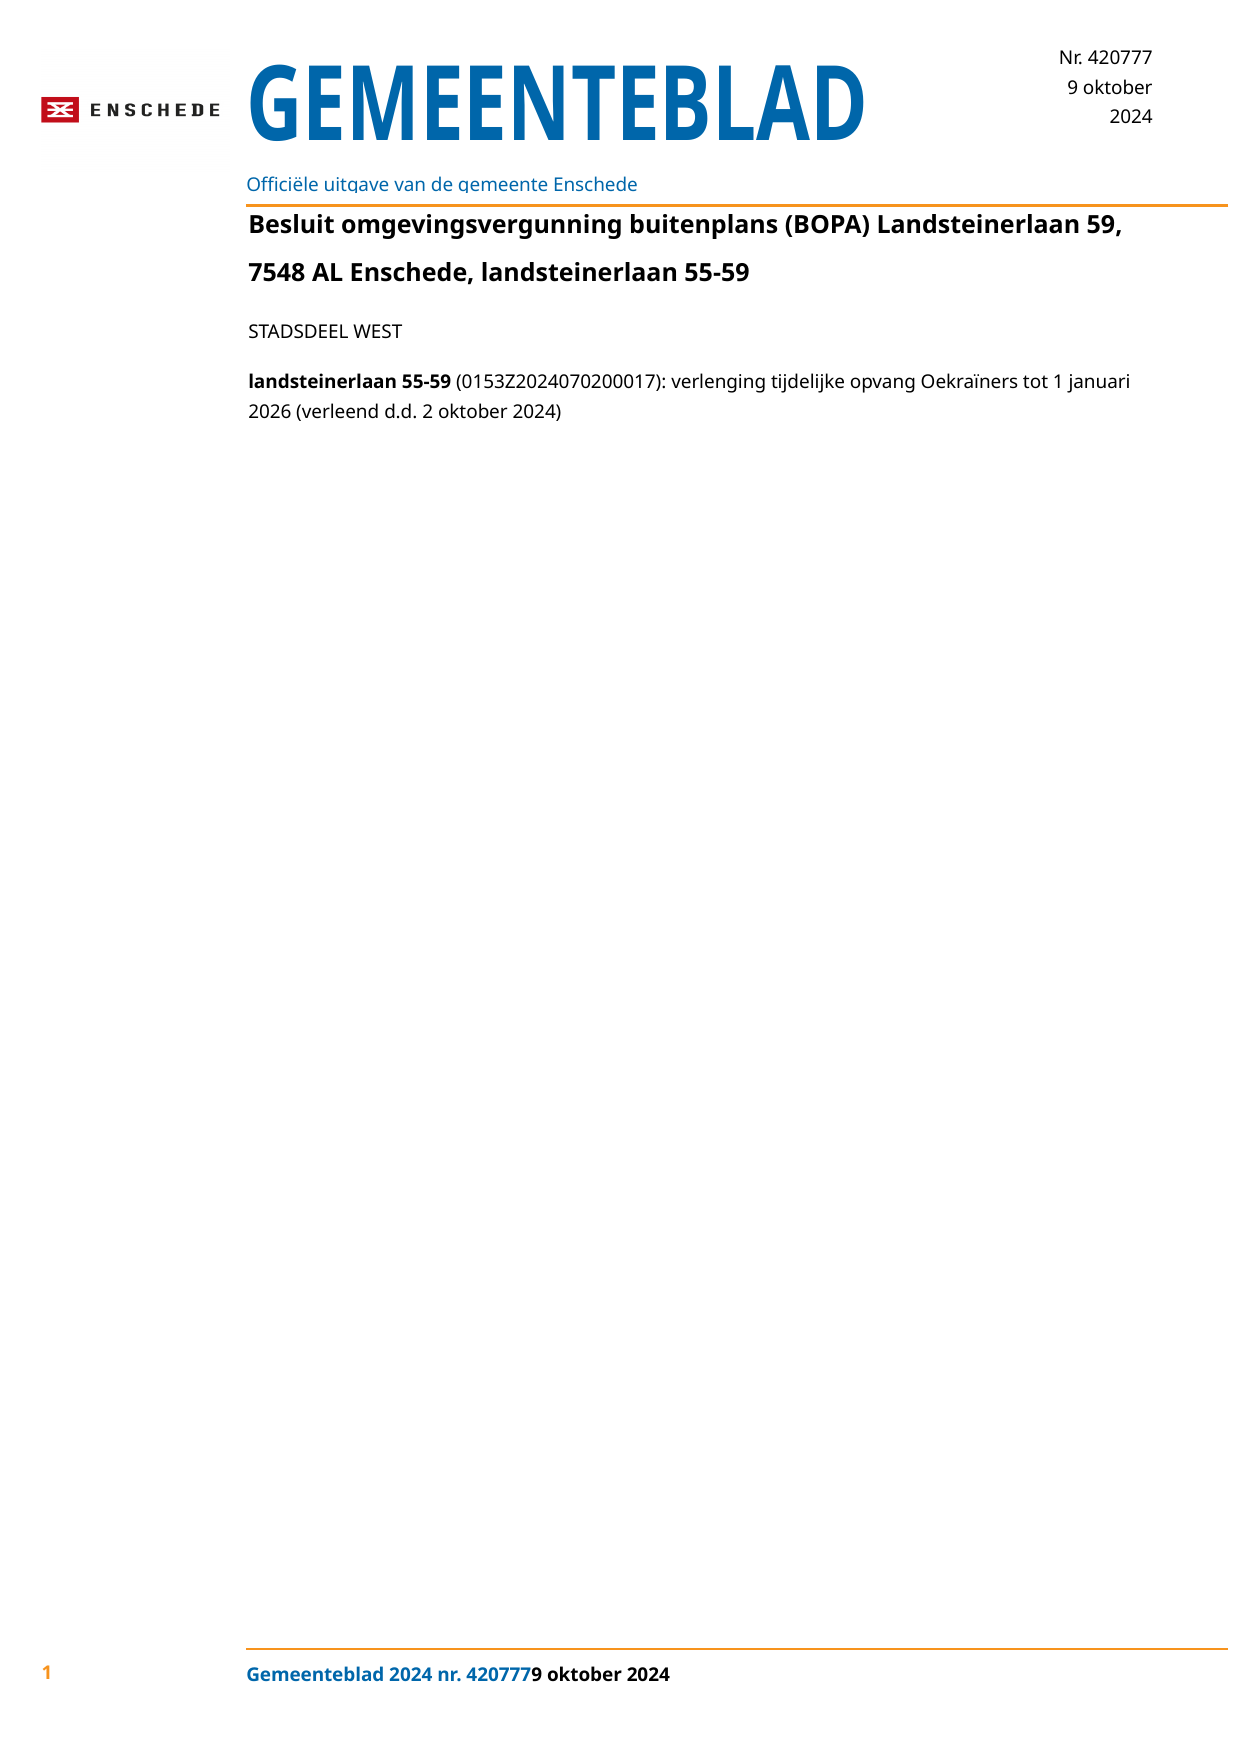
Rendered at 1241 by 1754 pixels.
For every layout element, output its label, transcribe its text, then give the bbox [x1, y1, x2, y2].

picture [41, 47, 231, 172]
text STADSDEEL WEST [248, 318, 1152, 344]
text Besluit omgevingsvergunning buitenplans (BOPA) Landsteinerlaan 59, 7548 AL Enschede, landsteinerlaan 55-59 [248, 207, 1152, 288]
text landsteinerlaan 55-59 (0153Z2024070200017): verlenging tijdelijke opvang Oekraïners tot 1 januari 2026 (verleend d.d. 2 oktober 2024) [248, 368, 1152, 424]
